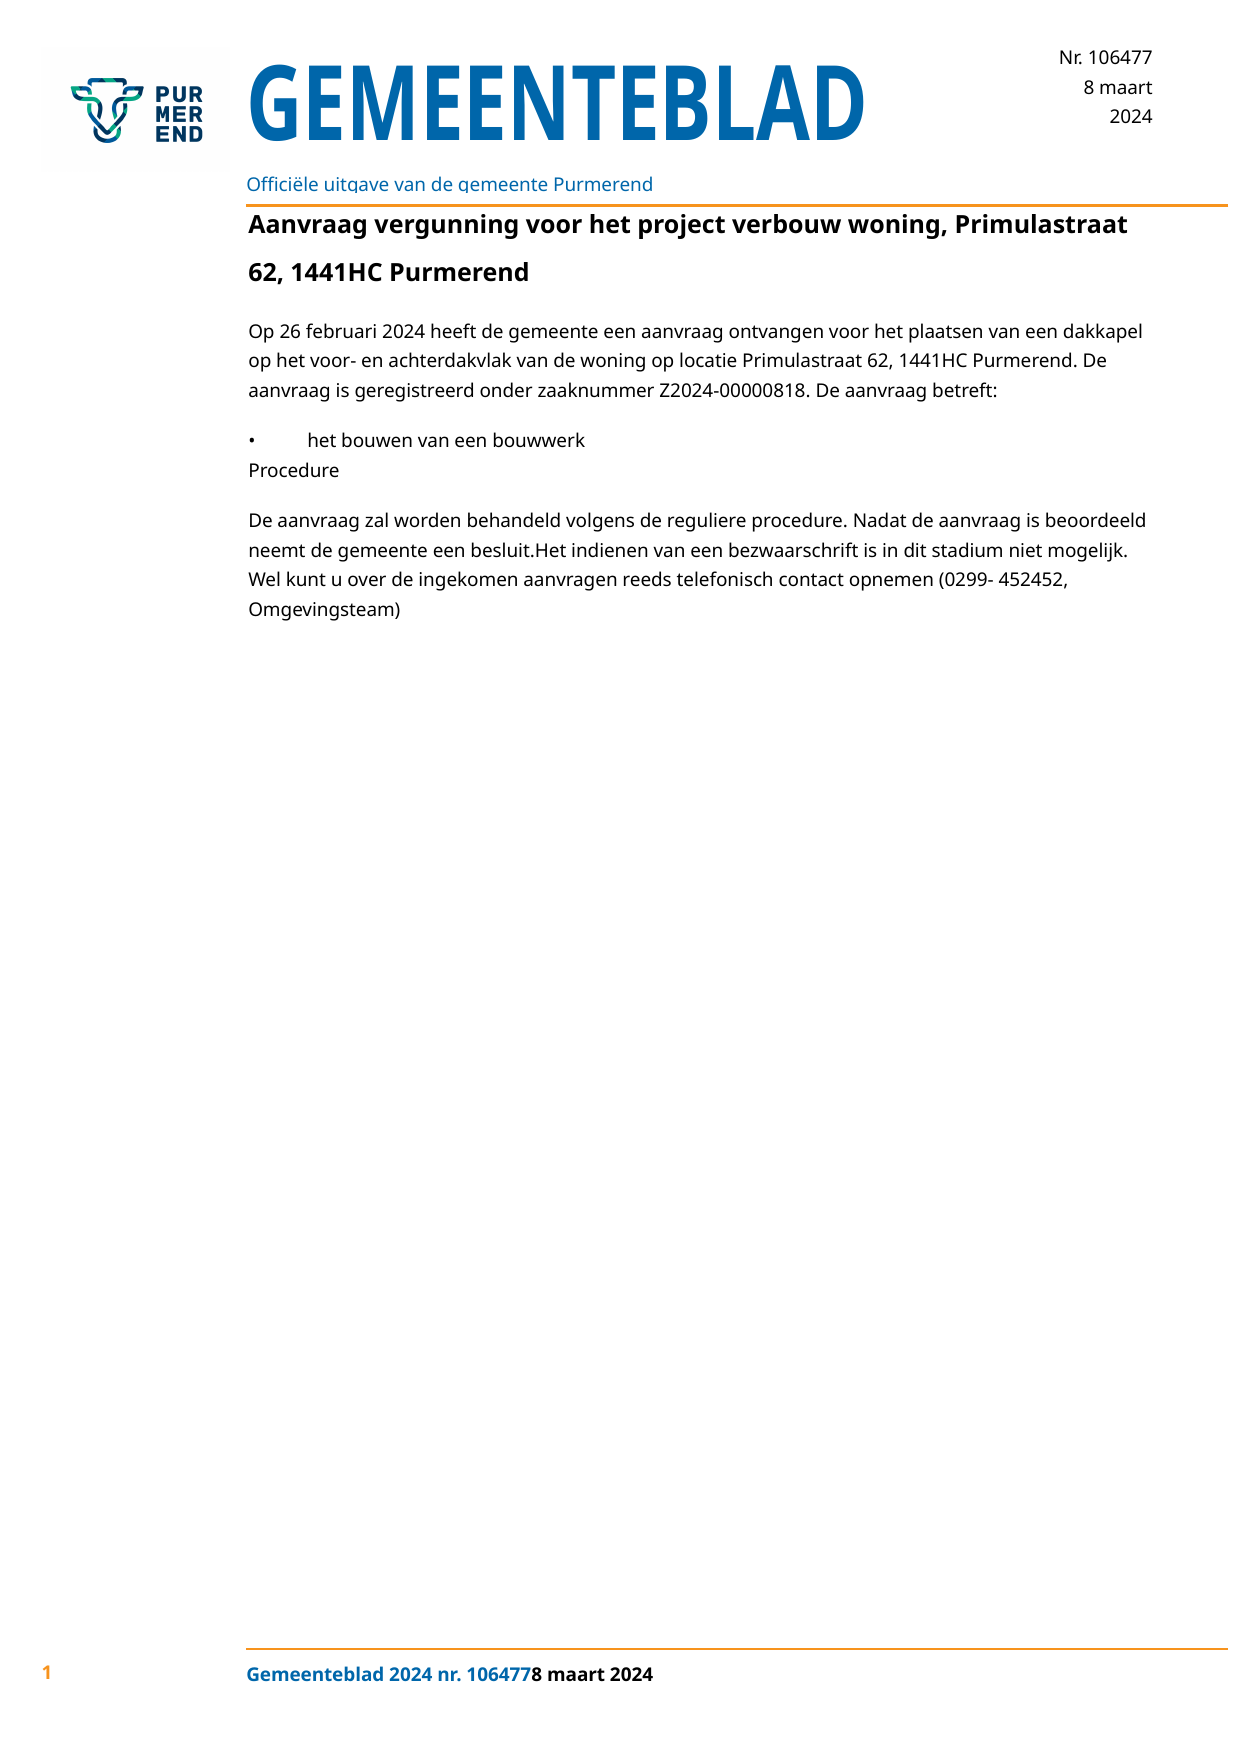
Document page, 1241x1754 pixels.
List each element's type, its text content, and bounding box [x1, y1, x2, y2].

text Aanvraag vergunning voor het project verbouw woning, Primulastraat 62, 1441HC Purmerend [248, 207, 1152, 288]
text Procedure [248, 457, 1152, 483]
list het bouwen van een bouwwerk [248, 427, 1152, 453]
picture [41, 47, 231, 172]
text De aanvraag zal worden behandeld volgens de reguliere procedure. Nadat de aanvraag is beoordeeld neemt de gemeente een besluit.Het indienen van een bezwaarschrift is in dit stadium niet mogelijk. Wel kunt u over de ingekomen aanvragen reeds telefonisch contact opnemen (0299- 452452, Omgevingsteam) [248, 507, 1152, 622]
text Op 26 februari 2024 heeft de gemeente een aanvraag ontvangen voor het plaatsen van een dakkapel op het voor- en achterdakvlak van de woning op locatie Primulastraat 62, 1441HC Purmerend. De aanvraag is geregistreerd onder zaaknummer Z2024-00000818. De aanvraag betreft: [248, 318, 1152, 403]
